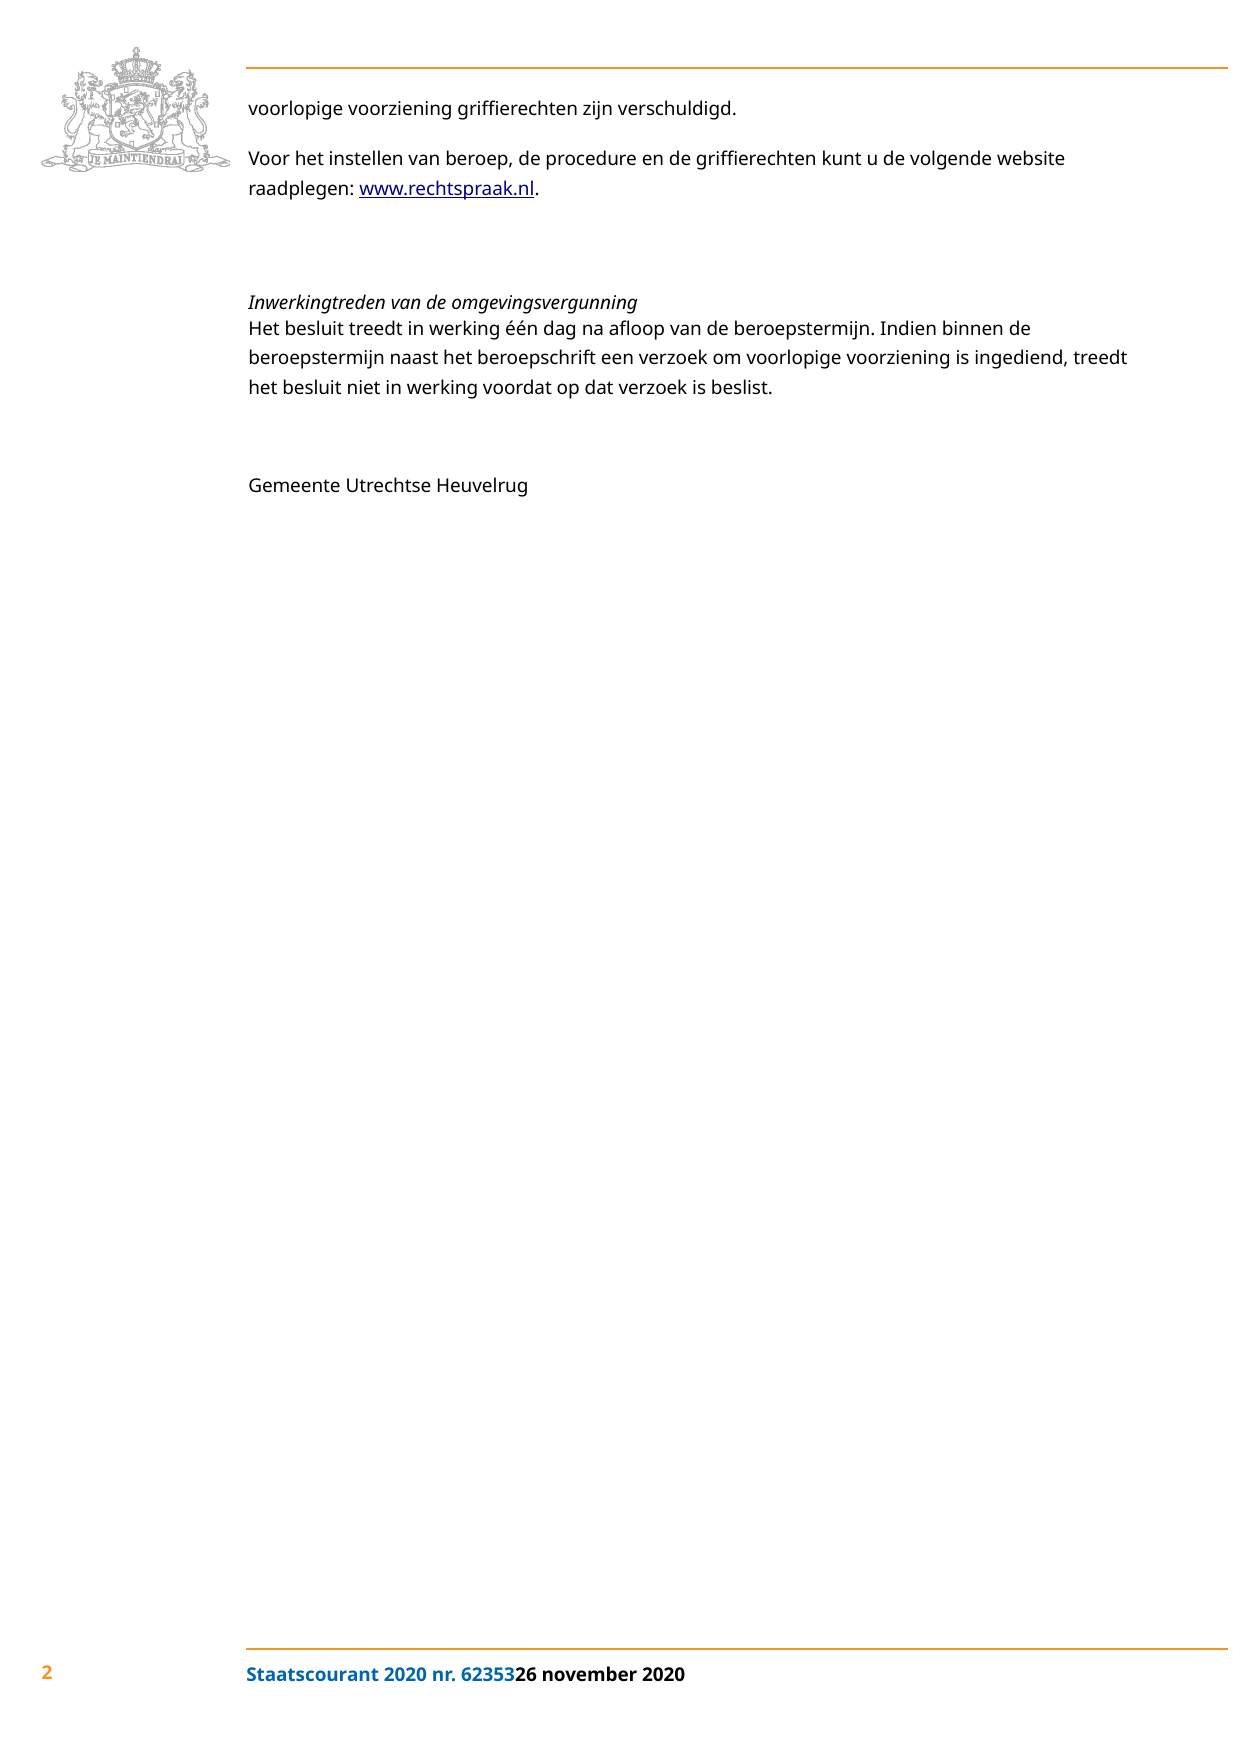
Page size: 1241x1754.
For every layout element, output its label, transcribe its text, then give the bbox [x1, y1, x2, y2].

text Het besluit treedt in werking één dag na afloop van de beroepstermijn. Indien binnen de beroepstermijn naast het beroepschrift een verzoek om voorlopige voorziening is ingediend, treedt het besluit niet in werking voordat op dat verzoek is beslist. [248, 315, 1152, 400]
text Gemeente Utrechtse Heuvelrug [248, 472, 1152, 498]
text Voor het instellen van beroep, de procedure en de griffierechten kunt u de volgende website raadplegen: www.rechtspraak.nl. [248, 145, 1152, 201]
picture [41, 47, 231, 172]
text Inwerkingtreden van de omgevingsvergunning [248, 289, 1152, 315]
text voorlopige voorziening griffierechten zijn verschuldigd. [248, 95, 1152, 121]
